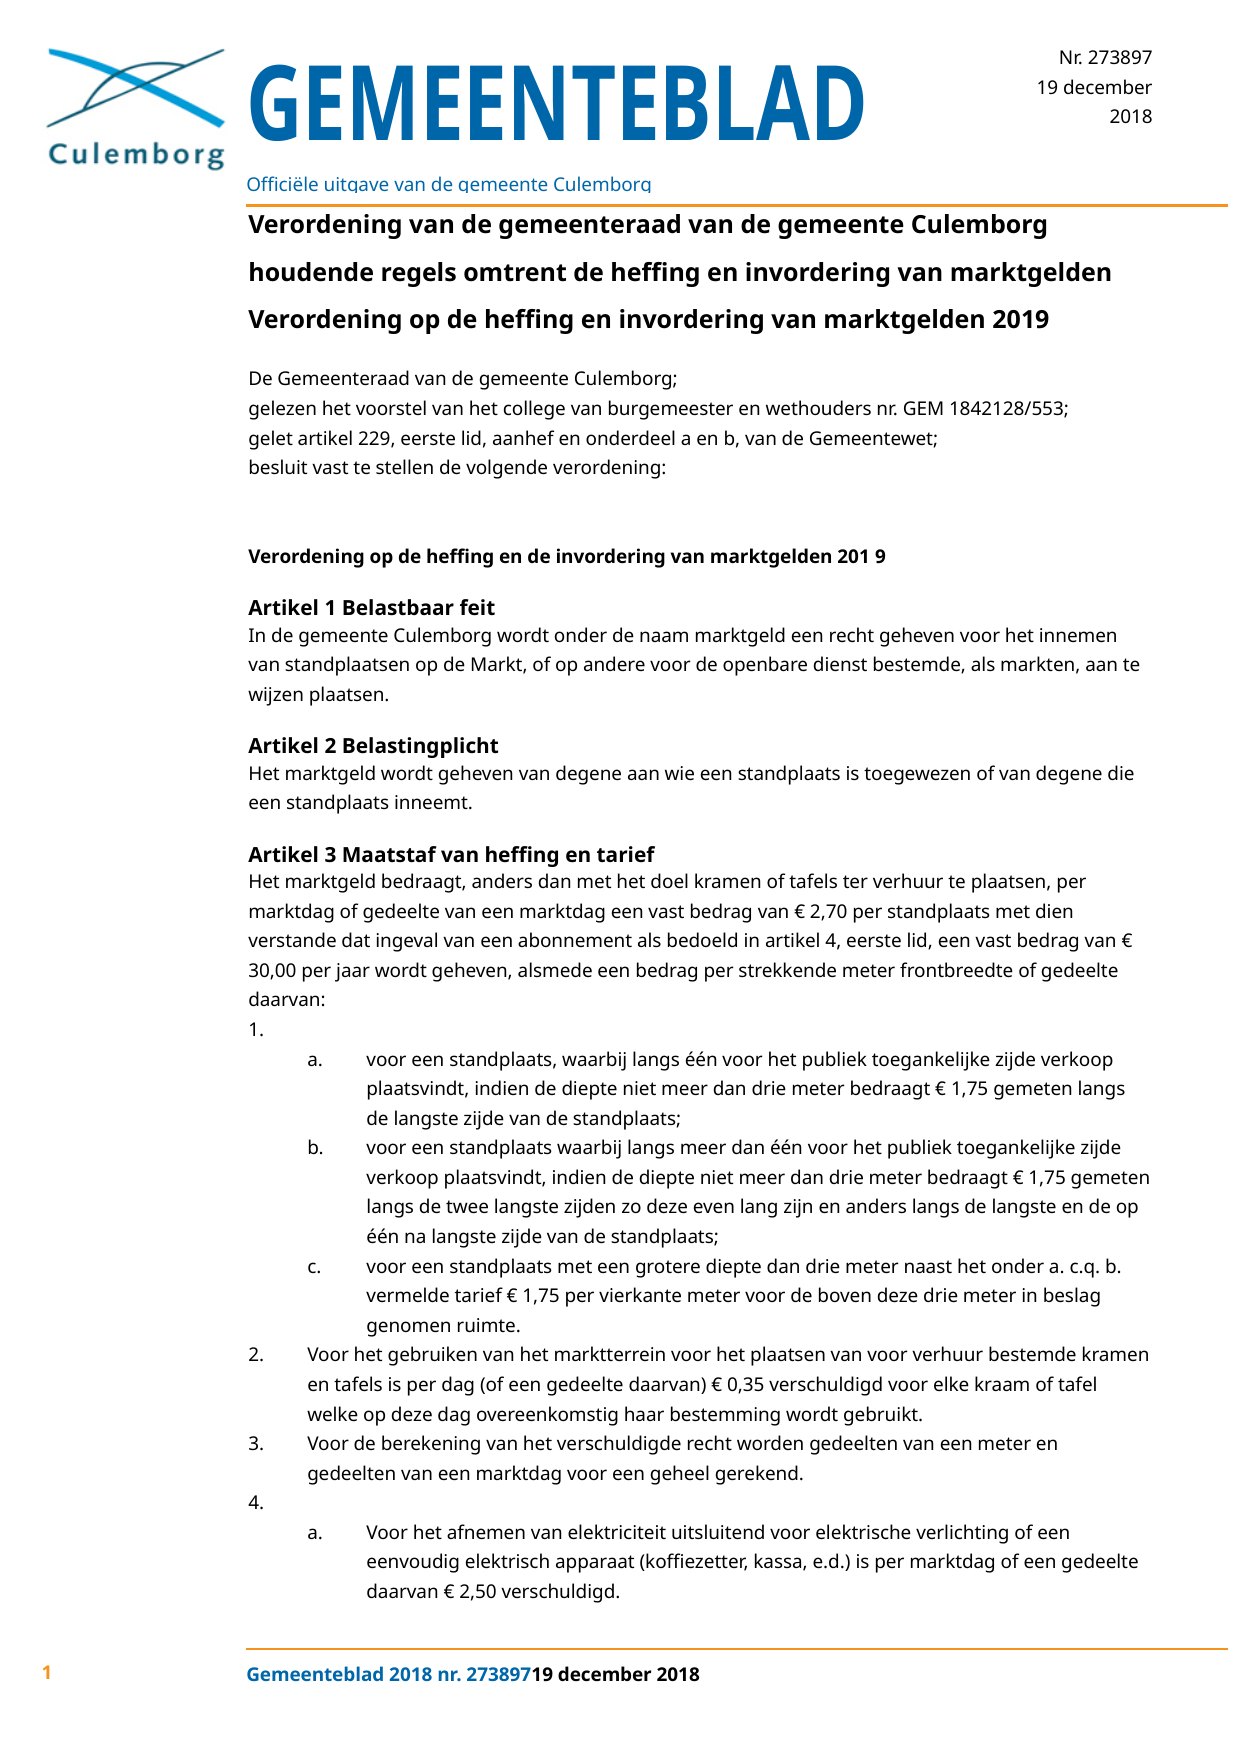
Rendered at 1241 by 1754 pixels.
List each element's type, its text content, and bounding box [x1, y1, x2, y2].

list voor een standplaats waarbij langs meer dan één voor het publiek toegankelijke zijde verkoop plaatsvindt, indien de diepte niet meer dan drie meter bedraagt € 1,75 gemeten langs de twee langste zijden zo deze even lang zijn en anders langs de langste en de op één na langste zijde van de standplaats; [307, 1134, 1152, 1249]
picture [41, 47, 231, 172]
text gelet artikel 229, eerste lid, aanhef en onderdeel a en b, van de Gemeentewet; [248, 425, 1152, 450]
text In de gemeente Culemborg wordt onder de naam marktgeld een recht geheven voor het innemen van standplaatsen op de Markt, of op andere voor de openbare dienst bestemde, als markten, aan te wijzen plaatsen. [248, 622, 1152, 707]
list Voor het gebruiken van het marktterrein voor het plaatsen van voor verhuur bestemde kramen en tafels is per dag (of een gedeelte daarvan) € 0,35 verschuldigd voor elke kraam of tafel welke op deze dag overeenkomstig haar bestemming wordt gebruikt. [248, 1342, 1152, 1427]
text Artikel 2 Belastingplicht [248, 731, 1152, 760]
text Artikel 1 Belastbaar feit [248, 593, 1152, 622]
list voor een standplaats, waarbij langs één voor het publiek toegankelijke zijde verkoop plaatsvindt, indien de diepte niet meer dan drie meter bedraagt € 1,75 gemeten langs de langste zijde van de standplaats; [307, 1046, 1152, 1131]
text Verordening van de gemeenteraad van de gemeente Culemborg houdende regels omtrent de heffing en invordering van marktgelden Verordening op de heffing en invordering van marktgelden 2019 [248, 207, 1152, 336]
text Het marktgeld bedraagt, anders dan met het doel kramen of tafels ter verhuur te plaatsen, per marktdag of gedeelte van een marktdag een vast bedrag van € 2,70 per standplaats met dien verstande dat ingeval van een abonnement als bedoeld in artikel 4, eerste lid, een vast bedrag van € 30,00 per jaar wordt geheven, alsmede een bedrag per strekkende meter frontbreedte of gedeelte daarvan: [248, 868, 1152, 1012]
text gelezen het voorstel van het college van burgemeester en wethouders nr. GEM 1842128/553; [248, 395, 1152, 421]
list voor een standplaats met een grotere diepte dan drie meter naast het onder a. c.q. b. vermelde tarief € 1,75 per vierkante meter voor de boven deze drie meter in beslag genomen ruimte. [307, 1253, 1152, 1338]
text De Gemeenteraad van de gemeente Culemborg; [248, 366, 1152, 391]
text Artikel 3 Maatstaf van heffing en tarief [248, 840, 1152, 868]
text Het marktgeld wordt geheven van degene aan wie een standplaats is toegewezen of van degene die een standplaats inneemt. [248, 760, 1152, 815]
text Verordening op de heffing en de invordering van marktgelden 201 9 [248, 543, 1152, 569]
list Voor de berekening van het verschuldigde recht worden gedeelten van een meter en gedeelten van een marktdag voor een geheel gerekend. [248, 1430, 1152, 1486]
text besluit vast te stellen de volgende verordening: [248, 454, 1152, 480]
list Voor het afnemen van elektriciteit uitsluitend voor elektrische verlichting of een eenvoudig elektrisch apparaat (koffiezetter, kassa, e.d.) is per marktdag of een gedeelte daarvan € 2,50 verschuldigd. [307, 1519, 1152, 1604]
